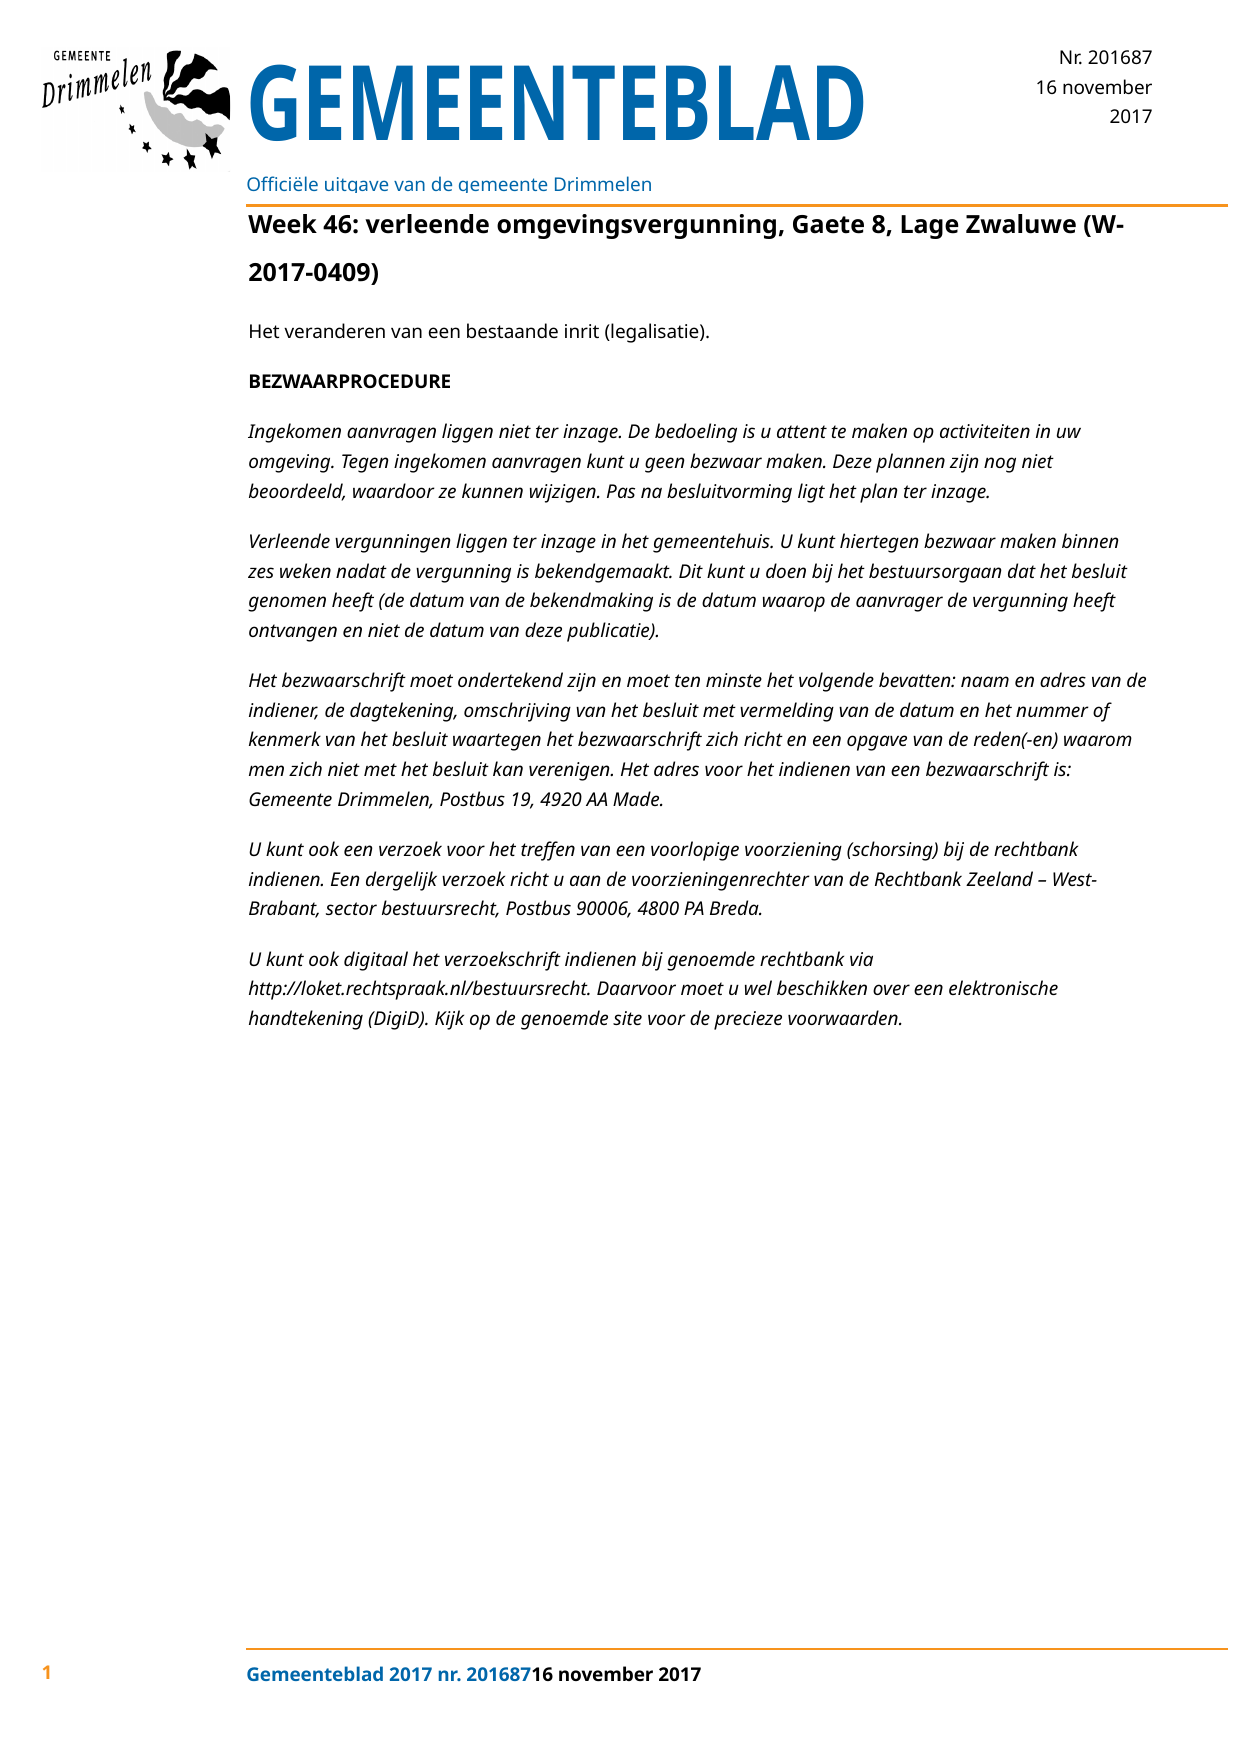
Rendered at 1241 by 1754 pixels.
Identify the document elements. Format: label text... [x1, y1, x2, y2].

text Verleende vergunningen liggen ter inzage in het gemeentehuis. U kunt hiertegen bezwaar maken binnen zes weken nadat de vergunning is bekendgemaakt. Dit kunt u doen bij het bestuursorgaan dat het besluit genomen heeft (de datum van de bekendmaking is de datum waarop de aanvrager de vergunning heeft ontvangen en niet de datum van deze publicatie). [248, 528, 1152, 643]
text Ingekomen aanvragen liggen niet ter inzage. De bedoeling is u attent te maken op activiteiten in uw omgeving. Tegen ingekomen aanvragen kunt u geen bezwaar maken. Deze plannen zijn nog niet beoordeeld, waardoor ze kunnen wijzigen. Pas na besluitvorming ligt het plan ter inzage. [248, 419, 1152, 504]
text BEZWAARPROCEDURE [248, 368, 1152, 394]
picture [41, 47, 231, 172]
text Het bezwaarschrift moet ondertekend zijn en moet ten minste het volgende bevatten: naam en adres van de indiener, de dagtekening, omschrijving van het besluit met vermelding van de datum en het nummer of kenmerk van het besluit waartegen het bezwaarschrift zich richt en een opgave van de reden(-en) waarom men zich niet met het besluit kan verenigen. Het adres voor het indienen van een bezwaarschrift is: Gemeente Drimmelen, Postbus 19, 4920 AA Made. [248, 667, 1152, 812]
text Week 46: verleende omgevingsvergunning, Gaete 8, Lage Zwaluwe (W-2017-0409) [248, 207, 1152, 288]
text Het veranderen van een bestaande inrit (legalisatie). [248, 318, 1152, 344]
text U kunt ook digitaal het verzoekschrift indienen bij genoemde rechtbank via http://loket.rechtspraak.nl/bestuursrecht. Daarvoor moet u wel beschikken over een elektronische handtekening (DigiD). Kijk op de genoemde site voor de precieze voorwaarden. [248, 946, 1152, 1031]
text U kunt ook een verzoek voor het treffen van een voorlopige voorziening (schorsing) bij de rechtbank indienen. Een dergelijk verzoek richt u aan de voorzieningenrechter van de Rechtbank Zeeland – West-Brabant, sector bestuursrecht, Postbus 90006, 4800 PA Breda. [248, 836, 1152, 921]
